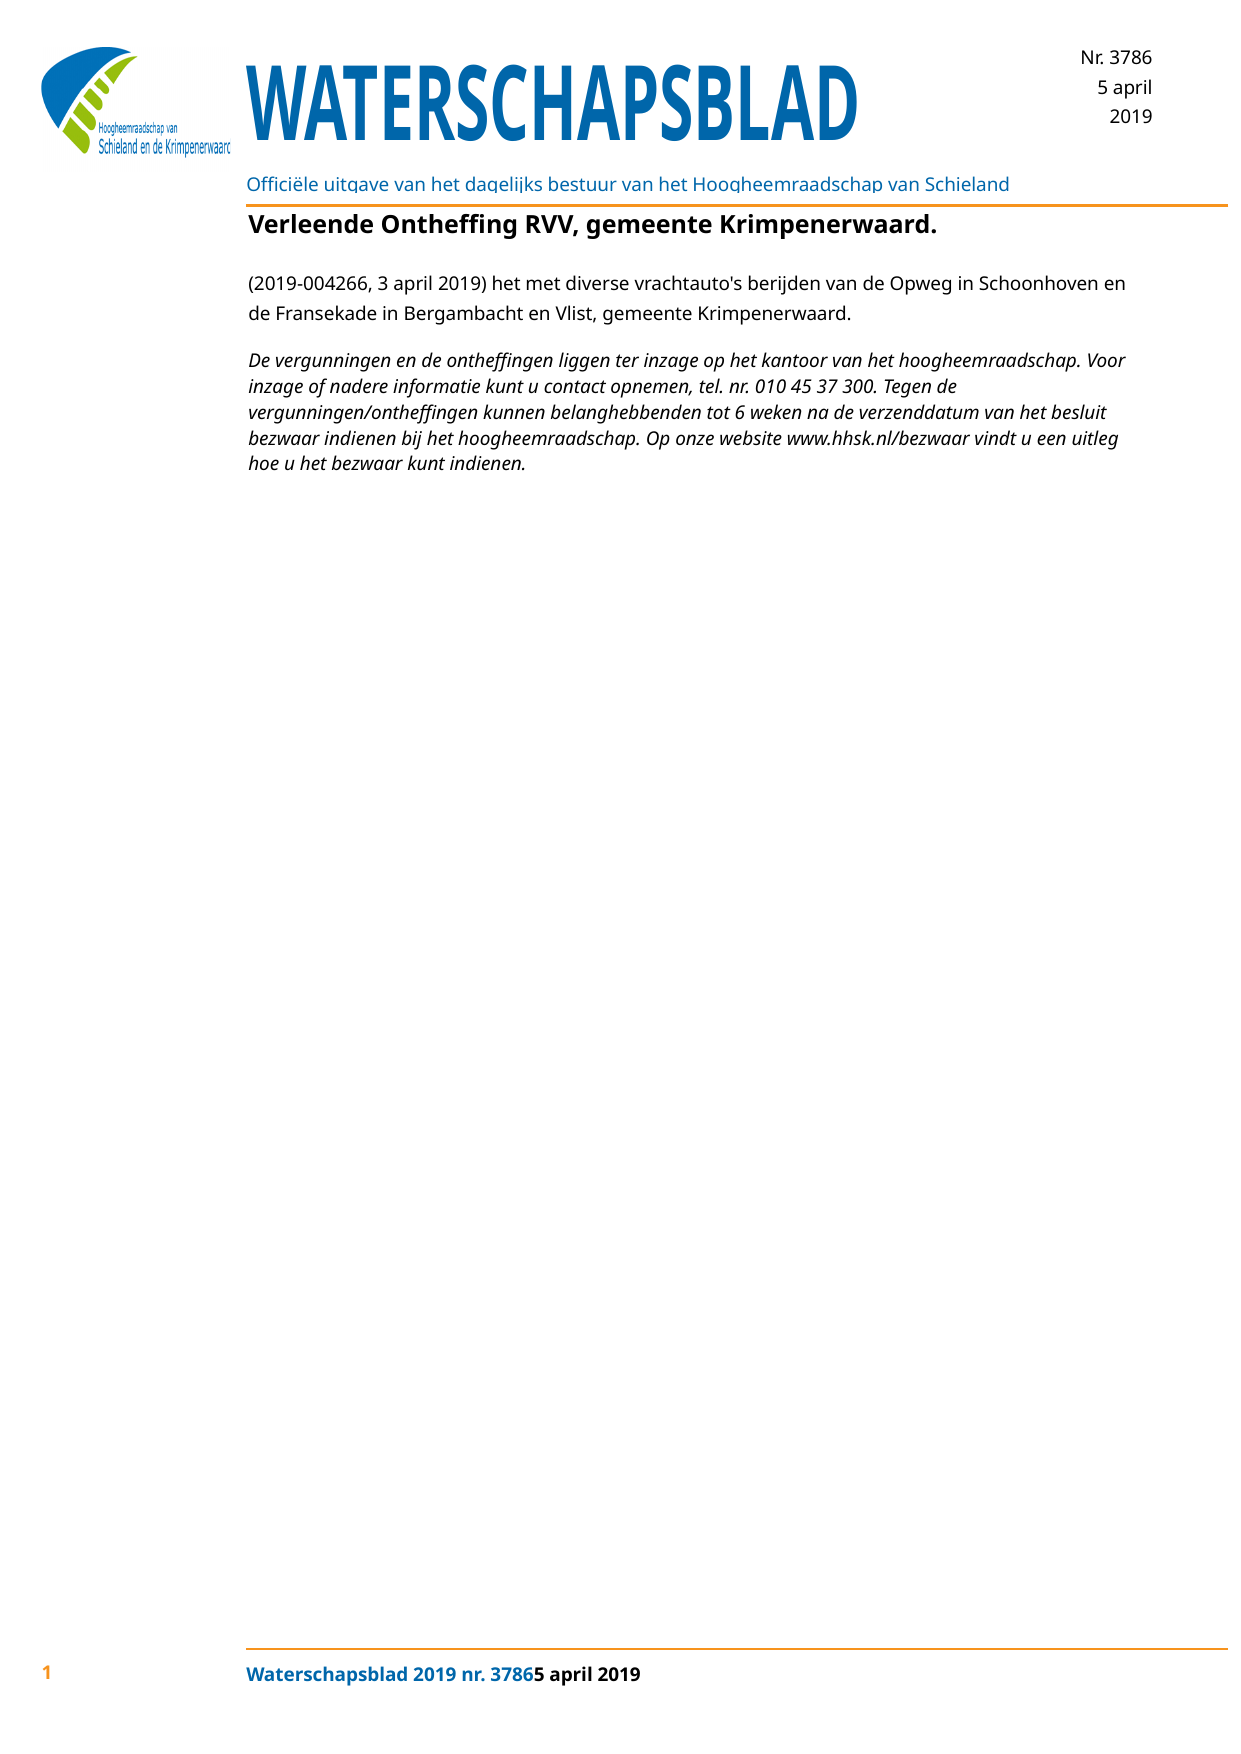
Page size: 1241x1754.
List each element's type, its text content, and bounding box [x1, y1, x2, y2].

text Verleende Ontheffing RVV, gemeente Krimpenerwaard. [248, 207, 1152, 241]
text (2019-004266, 3 april 2019) het met diverse vrachtauto's berijden van de Opweg in Schoonhoven en de Fransekade in Bergambacht en Vlist, gemeente Krimpenerwaard. [248, 270, 1152, 326]
picture [41, 47, 231, 172]
text De vergunningen en de ontheffingen liggen ter inzage op het kantoor van het hoogheemraadschap. Voor inzage of nadere informatie kunt u contact opnemen, tel. nr. 010 45 37 300. Tegen de vergunningen/ontheffingen kunnen belanghebbenden tot 6 weken na de verzenddatum van het besluit bezwaar indienen bij het hoogheemraadschap. Op onze website www.hhsk.nl/bezwaar vindt u een uitleg hoe u het bezwaar kunt indienen. [248, 348, 1152, 476]
